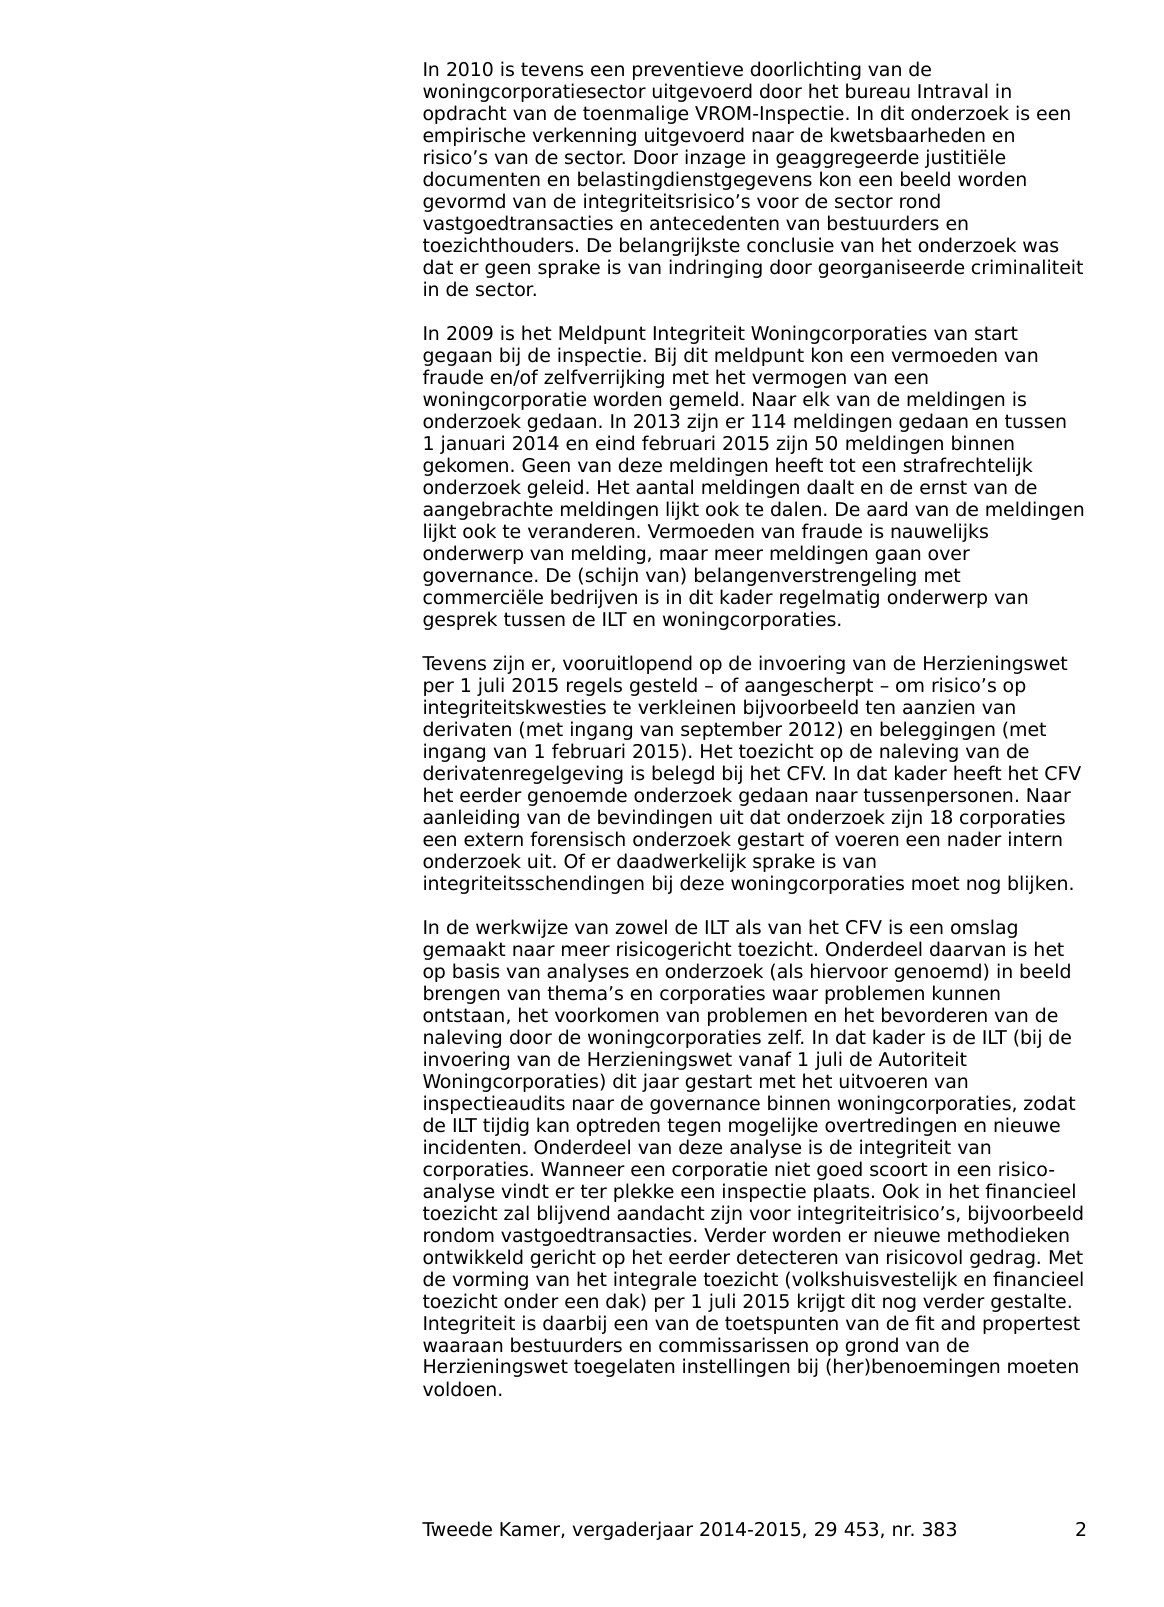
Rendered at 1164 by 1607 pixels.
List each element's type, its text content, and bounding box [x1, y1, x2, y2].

text In de werkwijze van zowel de ILT als van het CFV is een omslag gemaakt naar meer risicogericht toezicht. Onderdeel daarvan is het op basis van analyses en onderzoek (als hiervoor genoemd) in beeld brengen van thema’s en corporaties waar problemen kunnen ontstaan, het voorkomen van problemen en het bevorderen van de naleving door de woningcorporaties zelf. In dat kader is de ILT (bij de invoering van de Herzieningswet vanaf 1 juli de Autoriteit Woningcorporaties) dit jaar gestart met het uitvoeren van inspectieaudits naar de governance binnen woningcorporaties, zodat de ILT tijdig kan optreden tegen mogelijke overtredingen en nieuwe incidenten. Onderdeel van deze analyse is de integriteit van corporaties. Wanneer een corporatie niet goed scoort in een risico-analyse vindt er ter plekke een inspectie plaats. Ook in het financieel toezicht zal blijvend aandacht zijn voor integriteitrisico’s, bijvoorbeeld rondom vastgoedtransacties. Verder worden er nieuwe methodieken ontwikkeld gericht op het eerder detecteren van risicovol gedrag. Met de vorming van het integrale toezicht (volkshuisvestelijk en financieel toezicht onder een dak) per 1 juli 2015 krijgt dit nog verder gestalte. Integriteit is daarbij een van de toetspunten van de fit and propertest waaraan bestuurders en commissarissen op grond van de Herzieningswet toegelaten instellingen bij (her)benoemingen moeten voldoen. [422, 917, 1087, 1400]
text In 2009 is het Meldpunt Integriteit Woningcorporaties van start gegaan bij de inspectie. Bij dit meldpunt kon een vermoeden van fraude en/of zelfverrijking met het vermogen van een woningcorporatie worden gemeld. Naar elk van de meldingen is onderzoek gedaan. In 2013 zijn er 114 meldingen gedaan en tussen 1 januari 2014 en eind februari 2015 zijn 50 meldingen binnen gekomen. Geen van deze meldingen heeft tot een strafrechtelijk onderzoek geleid. Het aantal meldingen daalt en de ernst van de aangebrachte meldingen lijkt ook te dalen. De aard van de meldingen lijkt ook te veranderen. Vermoeden van fraude is nauwelijks onderwerp van melding, maar meer meldingen gaan over governance. De (schijn van) belangenverstrengeling met commerciële bedrijven is in dit kader regelmatig onderwerp van gesprek tussen de ILT en woningcorporaties. [422, 323, 1087, 631]
text In 2010 is tevens een preventieve doorlichting van de woningcorporatiesector uitgevoerd door het bureau Intraval in opdracht van de toenmalige VROM-Inspectie. In dit onderzoek is een empirische verkenning uitgevoerd naar de kwetsbaarheden en risico’s van de sector. Door inzage in geaggregeerde justitiële documenten en belastingdienstgegevens kon een beeld worden gevormd van de integriteitsrisico’s voor de sector rond vastgoedtransacties en antecedenten van bestuurders en toezichthouders. De belangrijkste conclusie van het onderzoek was dat er geen sprake is van indringing door georganiseerde criminaliteit in de sector. [422, 59, 1087, 301]
text Tevens zijn er, vooruitlopend op de invoering van de Herzieningswet per 1 juli 2015 regels gesteld – of aangescherpt – om risico’s op integriteitskwesties te verkleinen bijvoorbeeld ten aanzien van derivaten (met ingang van september 2012) en beleggingen (met ingang van 1 februari 2015). Het toezicht op de naleving van de derivatenregelgeving is belegd bij het CFV. In dat kader heeft het CFV het eerder genoemde onderzoek gedaan naar tussenpersonen. Naar aanleiding van de bevindingen uit dat onderzoek zijn 18 corporaties een extern forensisch onderzoek gestart of voeren een nader intern onderzoek uit. Of er daadwerkelijk sprake is van integriteitsschendingen bij deze woningcorporaties moet nog blijken. [422, 653, 1087, 895]
